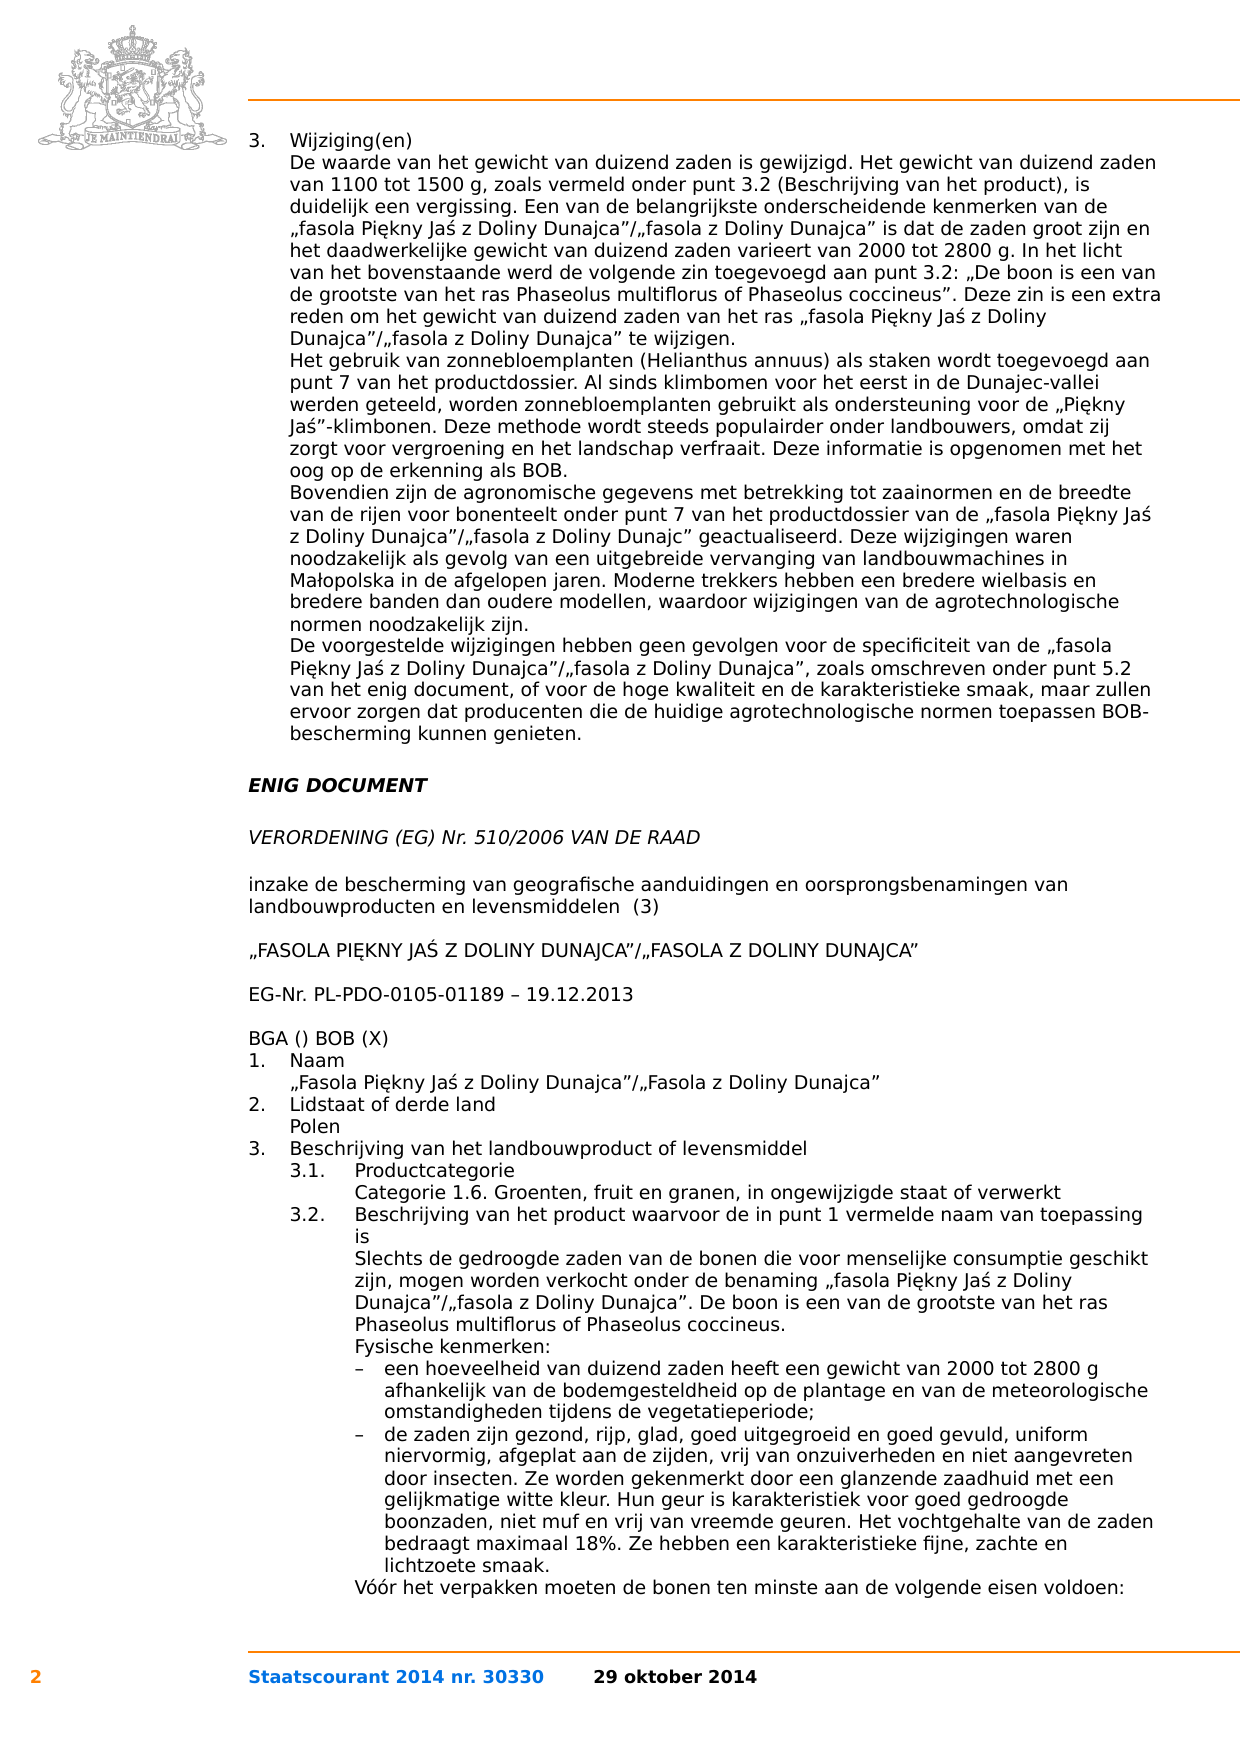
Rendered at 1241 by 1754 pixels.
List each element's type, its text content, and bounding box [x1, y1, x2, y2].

text Bovendien zijn de agronomische gegevens met betrekking tot zaainormen en de breedte van de rijen voor bonenteelt onder punt 7 van het productdossier van de „fasola Piękny Jaś z Doliny Dunajca”/„fasola z Doliny Dunajc” geactualiseerd. Deze wijzigingen waren noodzakelijk als gevolg van een uitgebreide vervanging van landbouwmachines in Małopolska in de afgelopen jaren. Moderne trekkers hebben een bredere wielbasis en bredere banden dan oudere modellen, waardoor wijzigingen van de agrotechnologische normen noodzakelijk zijn. [289, 482, 1163, 635]
text – een hoeveelheid van duizend zaden heeft een gewicht van 2000 tot 2800 g afhankelijk van de bodemgesteldheid op de plantage en van de meteorologische omstandigheden tijdens de vegetatieperiode; [354, 1357, 1163, 1423]
text 3.2. Beschrijving van het product waarvoor de in punt 1 vermelde naam van toepassing is [289, 1204, 1163, 1248]
text inzake de bescherming van geografische aanduidingen en oorsprongsbenamingen van landbouwproducten en levensmiddelen (3) [248, 874, 1163, 918]
text Het gebruik van zonnebloemplanten (Helianthus annuus) als staken wordt toegevoegd aan punt 7 van het productdossier. Al sinds klimbomen voor het eerst in de Dunajec-vallei werden geteeld, worden zonnebloemplanten gebruikt als ondersteuning voor de „Piękny Jaś”-klimbonen. Deze methode wordt steeds populairder onder landbouwers, omdat zij zorgt voor vergroening en het landschap verfraait. Deze informatie is opgenomen met het oog op de erkenning als BOB. [289, 350, 1163, 482]
text 3. Wijziging(en) [248, 130, 1163, 152]
text 1. Naam [248, 1050, 1163, 1072]
text De voorgestelde wijzigingen hebben geen gevolgen voor de specificiteit van de „fasola Piękny Jaś z Doliny Dunajca”/„fasola z Doliny Dunajca”, zoals omschreven onder punt 5.2 van het enig document, of voor de hoge kwaliteit en de karakteristieke smaak, maar zullen ervoor zorgen dat producenten die de huidige agrotechnologische normen toepassen BOB-bescherming kunnen genieten. [289, 635, 1163, 745]
text Polen [289, 1116, 1163, 1138]
text Vóór het verpakken moeten de bonen ten minste aan de volgende eisen voldoen: [354, 1577, 1163, 1599]
text 2. Lidstaat of derde land [248, 1094, 1163, 1116]
text „Fasola Piękny Jaś z Doliny Dunajca”/„Fasola z Doliny Dunajca” [289, 1072, 1163, 1094]
text De waarde van het gewicht van duizend zaden is gewijzigd. Het gewicht van duizend zaden van 1100 tot 1500 g, zoals vermeld onder punt 3.2 (Beschrijving van het product), is duidelijk een vergissing. Een van de belangrijkste onderscheidende kenmerken van de „fasola Piękny Jaś z Doliny Dunajca”/„fasola z Doliny Dunajca” is dat de zaden groot zijn en het daadwerkelijke gewicht van duizend zaden varieert van 2000 tot 2800 g. In het licht van het bovenstaande werd de volgende zin toegevoegd aan punt 3.2: „De boon is een van de grootste van het ras Phaseolus multiflorus of Phaseolus coccineus”. Deze zin is een extra reden om het gewicht van duizend zaden van het ras „fasola Piękny Jaś z Doliny Dunajca”/„fasola z Doliny Dunajca” te wijzigen. [289, 152, 1163, 350]
text Fysische kenmerken: [354, 1336, 1163, 1357]
text 3.1. Productcategorie [289, 1160, 1163, 1182]
subtitle ENIG DOCUMENT [248, 775, 1163, 797]
subtitle VERORDENING (EG) Nr. 510/2006 VAN DE RAAD [248, 827, 1163, 849]
text BGA () BOB (X) [248, 1028, 1163, 1050]
text Slechts de gedroogde zaden van de bonen die voor menselijke consumptie geschikt zijn, mogen worden verkocht onder de benaming „fasola Piękny Jaś z Doliny Dunajca”/„fasola z Doliny Dunajca”. De boon is een van de grootste van het ras Phaseolus multiflorus of Phaseolus coccineus. [354, 1248, 1163, 1336]
picture [38, 25, 227, 150]
text 3. Beschrijving van het landbouwproduct of levensmiddel [248, 1138, 1163, 1160]
text EG-Nr. PL-PDO-0105-01189 – 19.12.2013 [248, 984, 1163, 1006]
text – de zaden zijn gezond, rijp, glad, goed uitgegroeid en goed gevuld, uniform niervormig, afgeplat aan de zijden, vrij van onzuiverheden en niet aangevreten door insecten. Ze worden gekenmerkt door een glanzende zaadhuid met een gelijkmatige witte kleur. Hun geur is karakteristiek voor goed gedroogde boonzaden, niet muf en vrij van vreemde geuren. Het vochtgehalte van de zaden bedraagt maximaal 18%. Ze hebben een karakteristieke fijne, zachte en lichtzoete smaak. [354, 1423, 1163, 1577]
text Categorie 1.6. Groenten, fruit en granen, in ongewijzigde staat of verwerkt [354, 1182, 1163, 1204]
text „FASOLA PIĘKNY JAŚ Z DOLINY DUNAJCA”/„FASOLA Z DOLINY DUNAJCA” [248, 940, 1163, 962]
